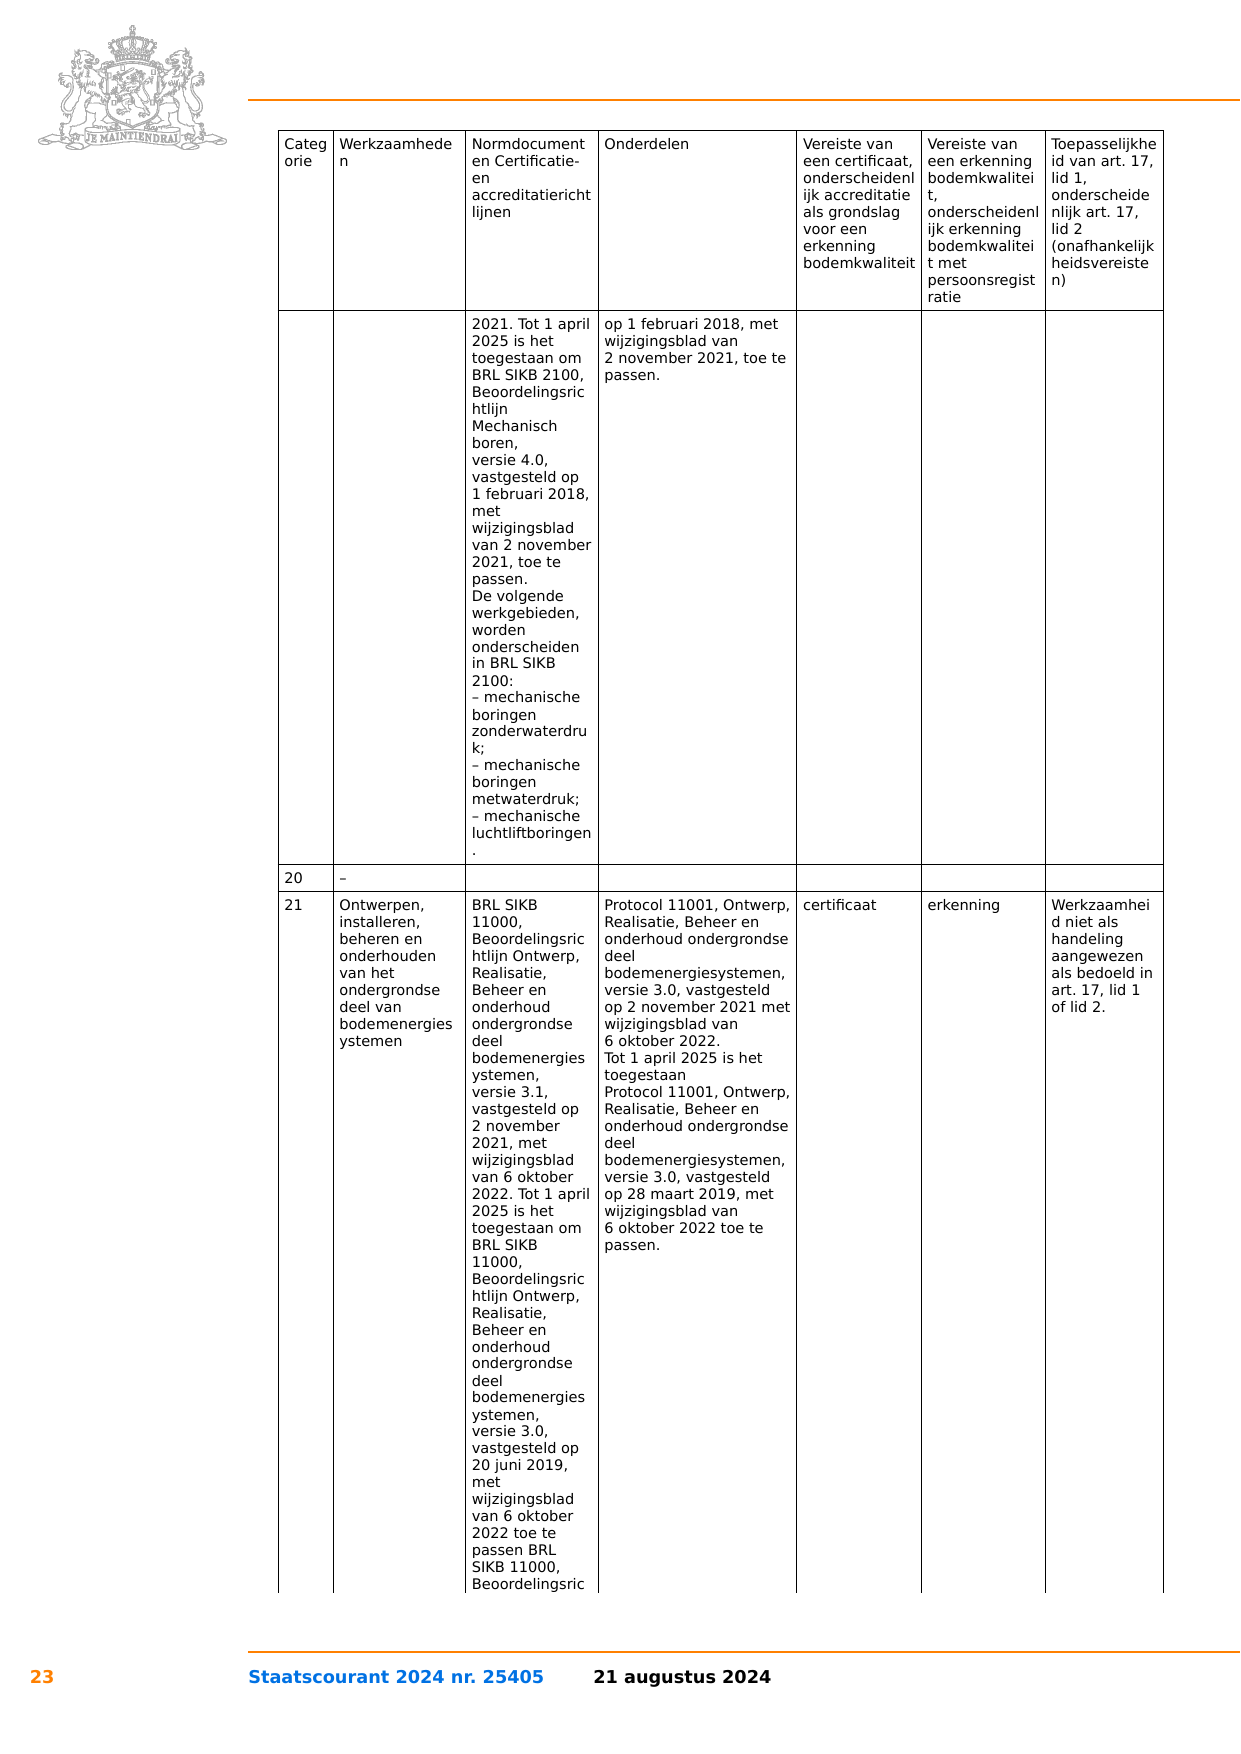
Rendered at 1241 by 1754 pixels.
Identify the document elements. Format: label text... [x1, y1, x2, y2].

table_cell [797, 311, 921, 864]
table_cell [279, 311, 333, 864]
table_header Vereiste van een certificaat, onderscheidenlijk accreditatie als grondslag voor een erkenning bodemkwaliteit [797, 131, 921, 310]
table_cell [922, 311, 1045, 864]
table_cell certificaat [797, 892, 921, 1593]
table_cell [797, 865, 921, 891]
table_cell Ontwerpen, installeren, beheren en onderhouden van het ondergrondse deel van bodemenergiesystemen [334, 892, 465, 1593]
table_cell – [334, 865, 465, 891]
table_header Werkzaamheden [334, 131, 465, 310]
table_cell erkenning [922, 892, 1045, 1593]
table_cell [922, 865, 1045, 891]
table_cell [466, 865, 598, 891]
table_cell BRL SIKB 11000, Beoordelingsrichtlijn Ontwerp, Realisatie, Beheer en onderhoud ondergrondse deel bodemenergiesystemen, versie 3.1, vastgesteld op 2 november 2021, met wijzigingsblad van 6 oktober 2022. Tot 1 april 2025 is het toegestaan om BRL SIKB 11000, Beoordelingsrichtlijn Ontwerp, Realisatie, Beheer en onderhoud ondergrondse deel bodemenergiesystemen, versie 3.0, vastgesteld op 20 juni 2019, met wijzigingsblad van 6 oktober 2022 toe te passen BRL SIKB 11000, Beoordelingsric [466, 892, 598, 1593]
table_cell Werkzaamheid niet als handeling aangewezen als bedoeld in art. 17, lid 1 of lid 2. [1046, 892, 1163, 1593]
table_header Vereiste van een erkenning bodemkwaliteit, onderscheidenlijk erkenning bodemkwaliteit met persoonsregistratie [922, 131, 1045, 310]
table_cell Protocol 11001, Ontwerp, Realisatie, Beheer en onderhoud ondergrondse deel bodemenergiesystemen, versie 3.0, vastgesteld op 2 november 2021 met wijzigingsblad van 6 oktober 2022. Tot 1 april 2025 is het toegestaan Protocol 11001, Ontwerp, Realisatie, Beheer en onderhoud ondergrondse deel bodemenergiesystemen, versie 3.0, vastgesteld op 28 maart 2019, met wijzigingsblad van 6 oktober 2022 toe te passen. [599, 892, 796, 1593]
table_cell op 1 februari 2018, met wijzigingsblad van 2 november 2021, toe te passen. [599, 311, 796, 864]
table_header Toepasselijkheid van art. 17, lid 1, onderscheidenlijk art. 17, lid 2 (onafhankelijkheidsvereisten) [1046, 131, 1163, 310]
table_cell [1046, 311, 1163, 864]
table_cell [334, 311, 465, 864]
table_cell 21 [279, 892, 333, 1593]
table_cell [599, 865, 796, 891]
table_header Normdocumenten Certificatie- en accreditatierichtlijnen [466, 131, 598, 310]
picture [38, 25, 227, 150]
table_cell 2021. Tot 1 april 2025 is het toegestaan om BRL SIKB 2100, Beoordelingsrichtlijn Mechanisch boren, versie 4.0, vastgesteld op 1 februari 2018, met wijzigingsblad van 2 november 2021, toe te passen. De volgende werkgebieden, worden onderscheiden in BRL SIKB 2100: – mechanische boringen zonderwaterdruk; – mechanische boringen metwaterdruk; – mechanische luchtliftboringen. [466, 311, 598, 864]
table_cell [1046, 865, 1163, 891]
table_header Onderdelen [599, 131, 796, 310]
table_cell 20 [279, 865, 333, 891]
table_header Categorie [279, 131, 333, 310]
